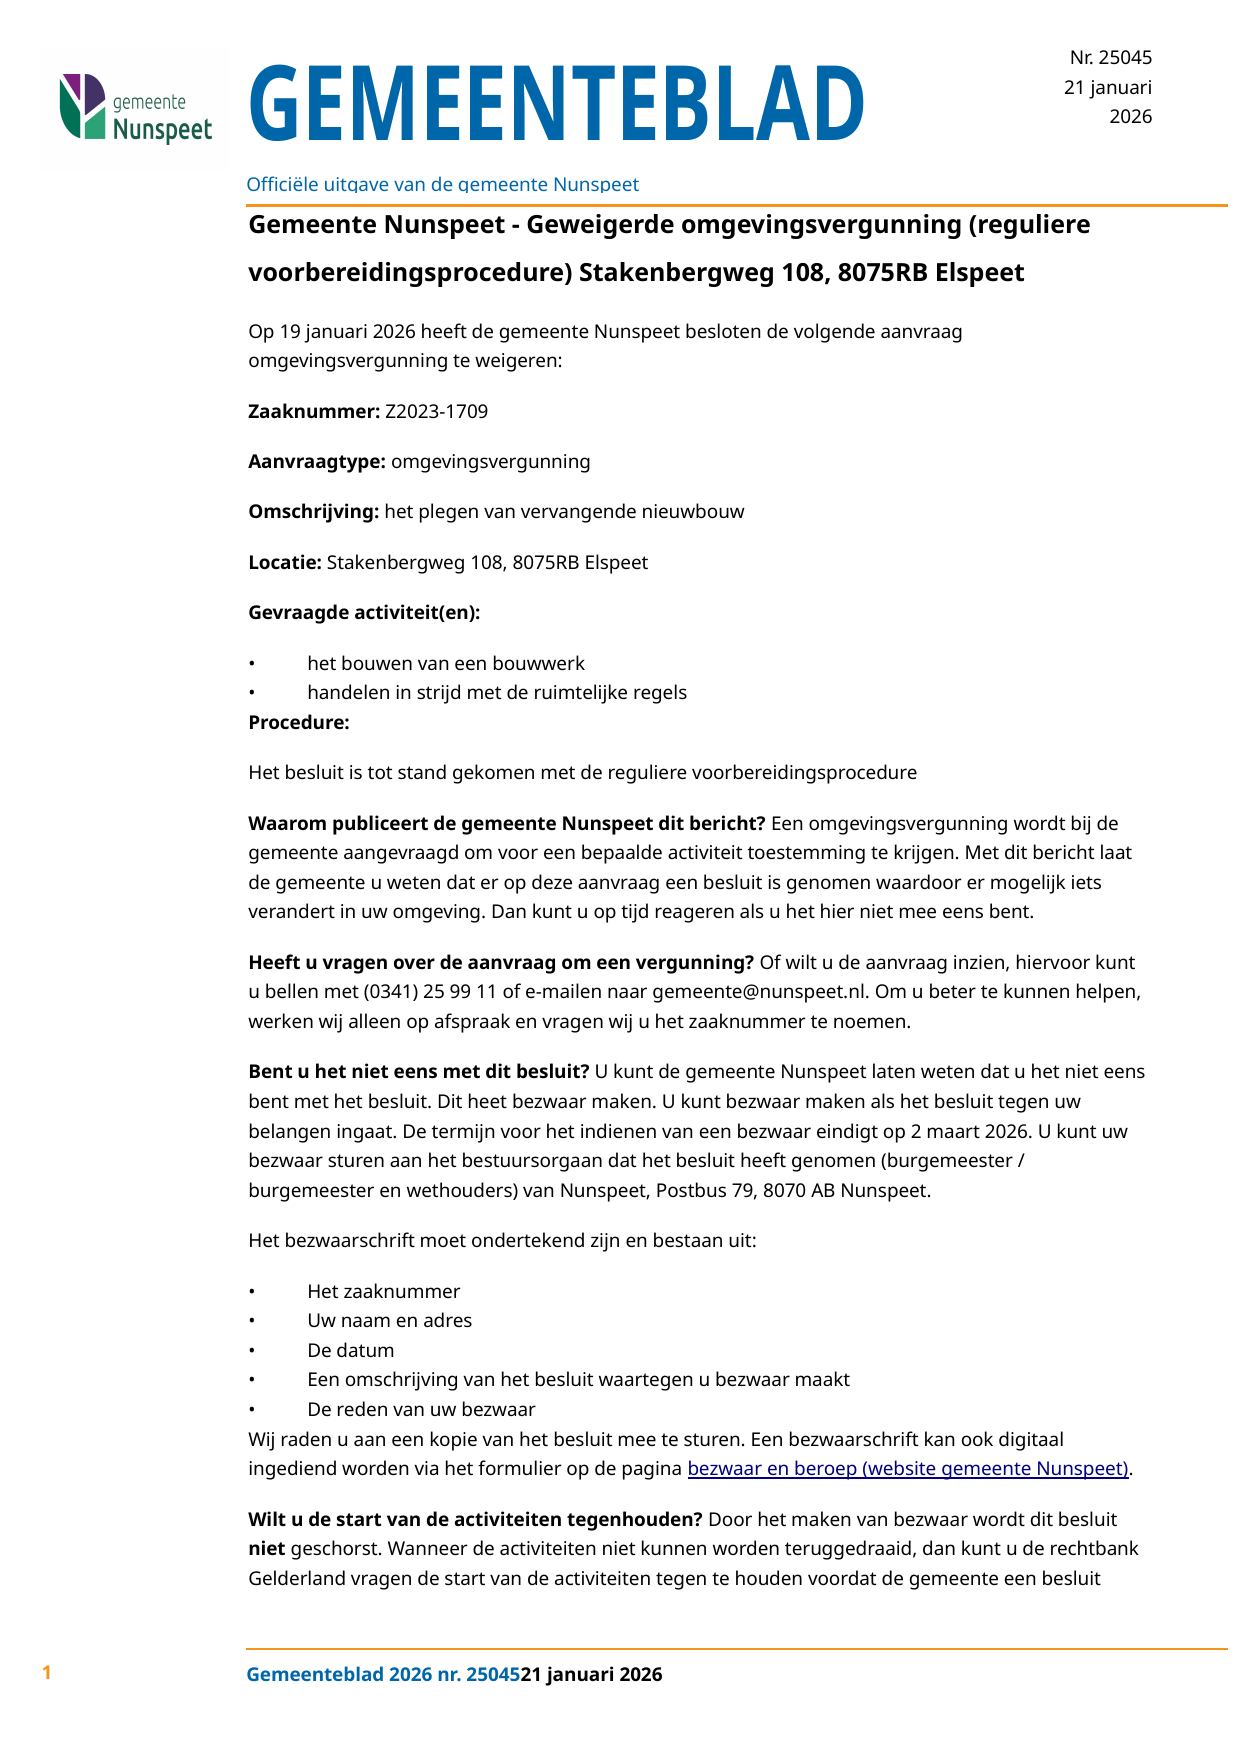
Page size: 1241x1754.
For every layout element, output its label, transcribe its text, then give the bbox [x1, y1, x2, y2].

text Het besluit is tot stand gekomen met de reguliere voorbereidingsprocedure [248, 759, 1152, 785]
text Het bezwaarschrift moet ondertekend zijn en bestaan uit: [248, 1227, 1152, 1253]
list handelen in strijd met de ruimtelijke regels [248, 679, 1152, 705]
text Gevraagde activiteit(en): [248, 599, 1152, 625]
text Gemeente Nunspeet - Geweigerde omgevingsvergunning (reguliere voorbereidingsprocedure) Stakenbergweg 108, 8075RB Elspeet [248, 207, 1152, 288]
text Omschrijving: het plegen van vervangende nieuwbouw [248, 499, 1152, 524]
list De reden van uw bezwaar [248, 1396, 1152, 1422]
text Op 19 januari 2026 heeft de gemeente Nunspeet besloten de volgende aanvraag omgevingsvergunning te weigeren: [248, 318, 1152, 373]
text Aanvraagtype: omgevingsvergunning [248, 448, 1152, 474]
text Zaaknummer: Z2023-1709 [248, 398, 1152, 424]
text Procedure: [248, 709, 1152, 735]
text Waarom publiceert de gemeente Nunspeet dit bericht? Een omgevingsvergunning wordt bij de gemeente aangevraagd om voor een bepaalde activiteit toestemming te krijgen. Met dit bericht laat de gemeente u weten dat er op deze aanvraag een besluit is genomen waardoor er mogelijk iets verandert in uw omgeving. Dan kunt u op tijd reageren als u het hier niet mee eens bent. [248, 810, 1152, 924]
text Bent u het niet eens met dit besluit? U kunt de gemeente Nunspeet laten weten dat u het niet eens bent met het besluit. Dit heet bezwaar maken. U kunt bezwaar maken als het besluit tegen uw belangen ingaat. De termijn voor het indienen van een bezwaar eindigt op 2 maart 2026. U kunt uw bezwaar sturen aan het bestuursorgaan dat het besluit heeft genomen (burgemeester / burgemeester en wethouders) van Nunspeet, Postbus 79, 8070 AB Nunspeet. [248, 1059, 1152, 1203]
text Wilt u de start van de activiteiten tegenhouden? Door het maken van bezwaar wordt dit besluit niet geschorst. Wanneer de activiteiten niet kunnen worden teruggedraaid, dan kunt u de rechtbank Gelderland vragen de start van de activiteiten tegen te houden voordat de gemeente een besluit [248, 1506, 1152, 1591]
picture [41, 47, 231, 172]
text Locatie: Stakenbergweg 108, 8075RB Elspeet [248, 549, 1152, 575]
list het bouwen van een bouwwerk [248, 650, 1152, 676]
list Het zaaknummer [248, 1278, 1152, 1304]
text Wij raden u aan een kopie van het besluit mee te sturen. Een bezwaarschrift kan ook digitaal ingediend worden via het formulier op de pagina bezwaar en beroep (website gemeente Nunspeet). [248, 1426, 1152, 1481]
list Een omschrijving van het besluit waartegen u bezwaar maakt [248, 1367, 1152, 1392]
text Heeft u vragen over de aanvraag om een vergunning? Of wilt u de aanvraag inzien, hiervoor kunt u bellen met (0341) 25 99 11 of e-mailen naar gemeente@nunspeet.nl. Om u beter te kunnen helpen, werken wij alleen op afspraak en vragen wij u het zaaknummer te noemen. [248, 949, 1152, 1034]
list De datum [248, 1337, 1152, 1363]
list Uw naam en adres [248, 1307, 1152, 1333]
